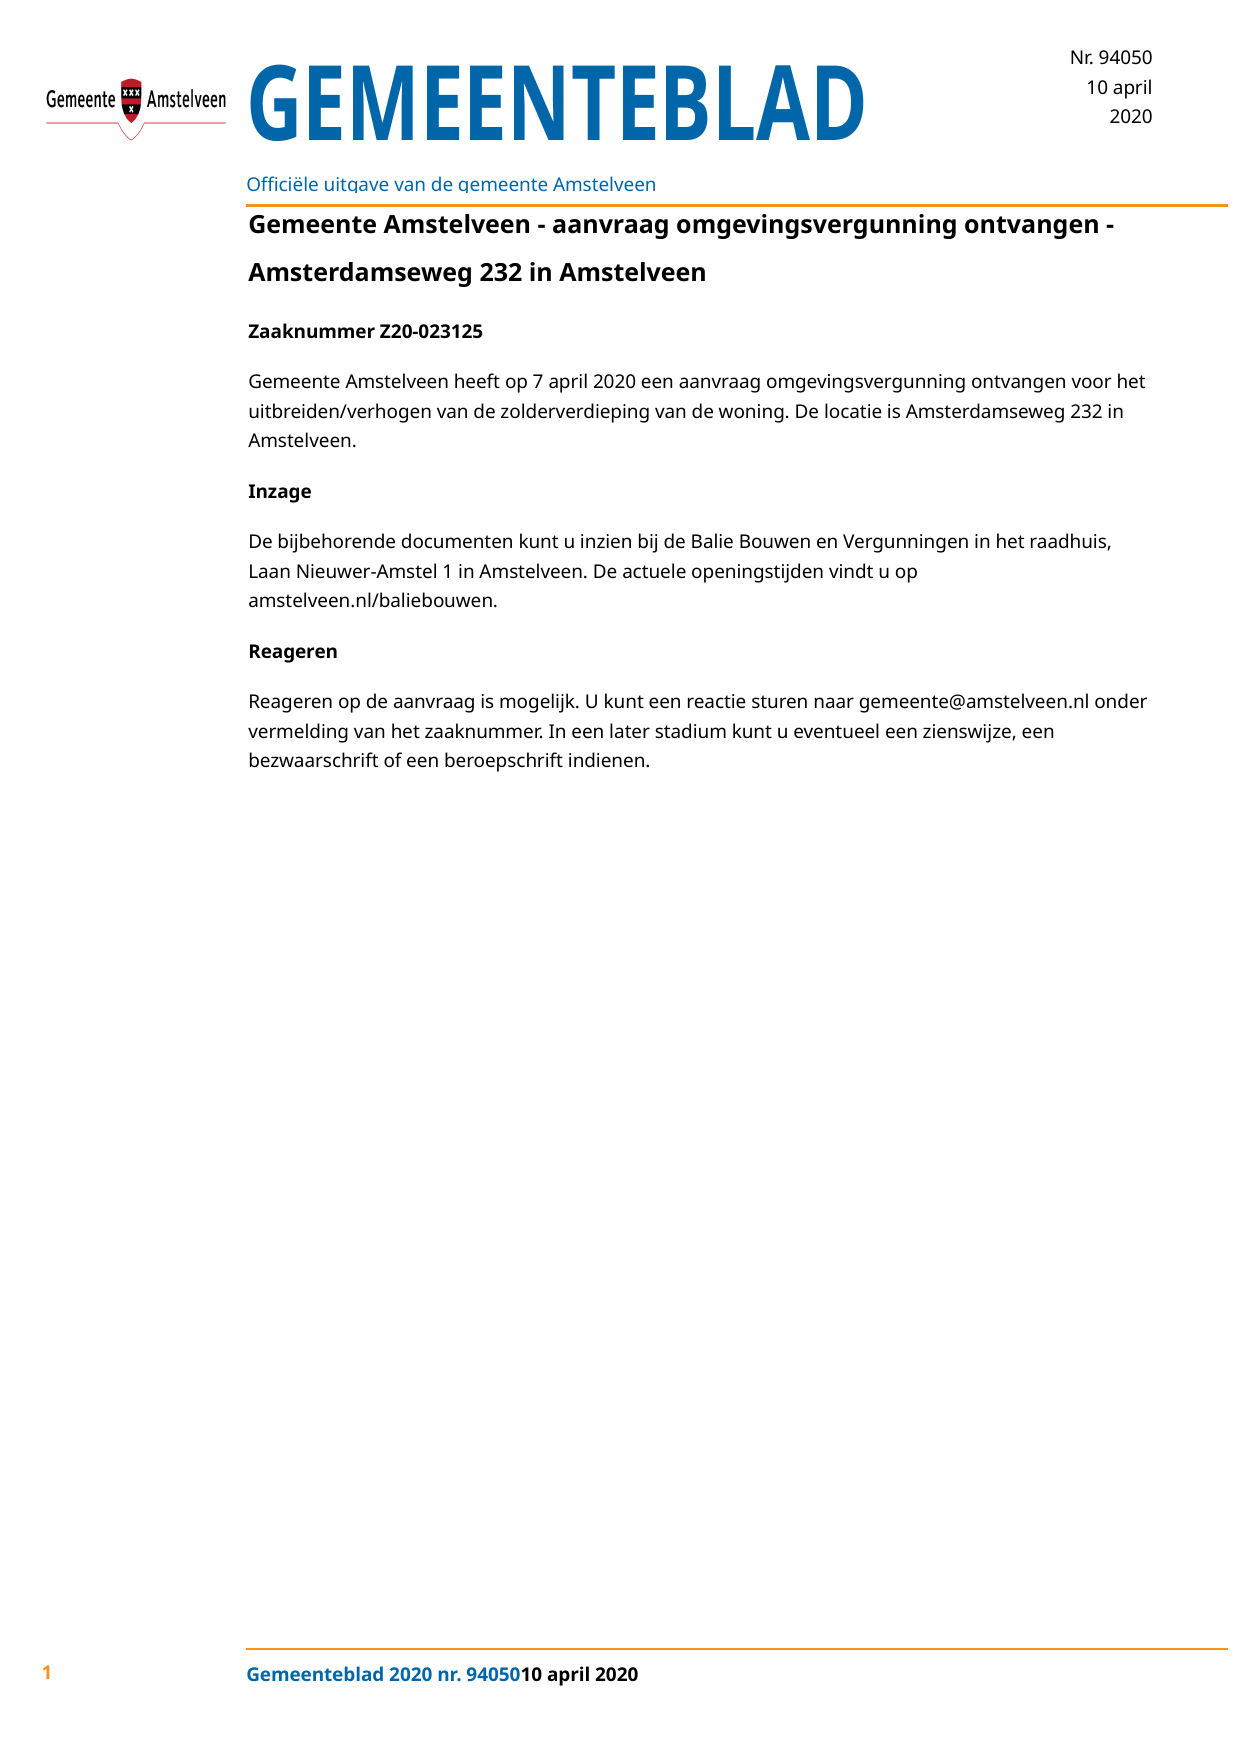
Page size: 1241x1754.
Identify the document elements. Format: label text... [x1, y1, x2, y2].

text Reageren [248, 638, 1152, 664]
text Reageren op de aanvraag is mogelijk. U kunt een reactie sturen naar gemeente@amstelveen.nl onder vermelding van het zaaknummer. In een later stadium kunt u eventueel een zienswijze, een bezwaarschrift of een beroepschrift indienen. [248, 688, 1152, 773]
text Gemeente Amstelveen - aanvraag omgevingsvergunning ontvangen - Amsterdamseweg 232 in Amstelveen [248, 207, 1152, 288]
text Gemeente Amstelveen heeft op 7 april 2020 een aanvraag omgevingsvergunning ontvangen voor het uitbreiden/verhogen van de zolderverdieping van de woning. De locatie is Amsterdamseweg 232 in Amstelveen. [248, 368, 1152, 453]
text De bijbehorende documenten kunt u inzien bij de Balie Bouwen en Vergunningen in het raadhuis, Laan Nieuwer-Amstel 1 in Amstelveen. De actuele openingstijden vindt u op amstelveen.nl/baliebouwen. [248, 528, 1152, 613]
picture [41, 47, 231, 172]
text Zaaknummer Z20-023125 [248, 318, 1152, 344]
text Inzage [248, 478, 1152, 504]
